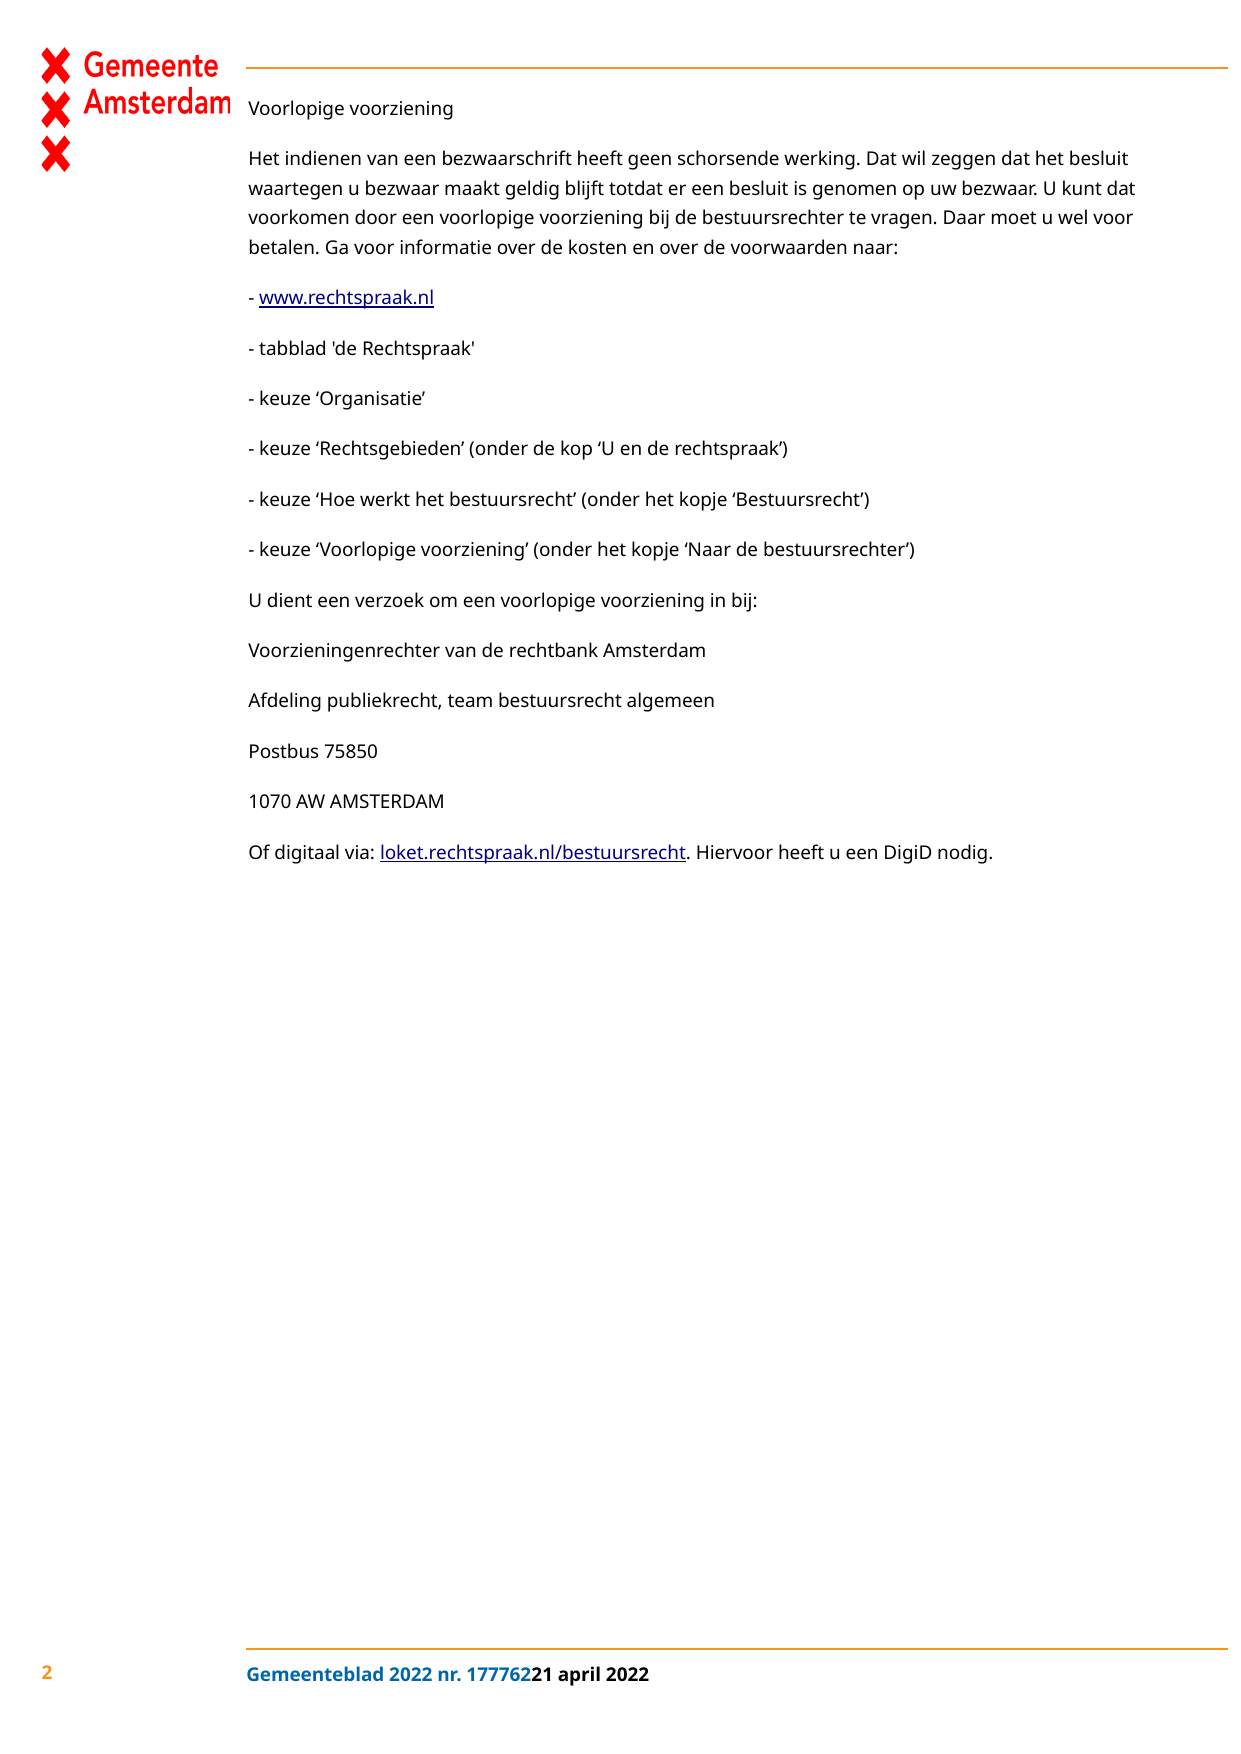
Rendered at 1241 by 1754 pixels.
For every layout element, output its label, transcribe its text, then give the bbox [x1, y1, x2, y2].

text - keuze ‘Voorlopige voorziening’ (onder het kopje ‘Naar de bestuursrechter’) [248, 536, 1152, 562]
text - keuze ‘Rechtsgebieden’ (onder de kop ‘U en de rechtspraak’) [248, 436, 1152, 461]
text Afdeling publiekrecht, team bestuursrecht algemeen [248, 688, 1152, 713]
text 1070 AW AMSTERDAM [248, 788, 1152, 814]
text - keuze ‘Organisatie’ [248, 385, 1152, 411]
text - www.rechtspraak.nl [248, 284, 1152, 310]
text Postbus 75850 [248, 738, 1152, 764]
picture [41, 47, 231, 172]
text - keuze ‘Hoe werkt het bestuursrecht’ (onder het kopje ‘Bestuursrecht’) [248, 486, 1152, 512]
text - tabblad 'de Rechtspraak' [248, 335, 1152, 361]
text Voorzieningenrechter van de rechtbank Amsterdam [248, 637, 1152, 663]
text Het indienen van een bezwaarschrift heeft geen schorsende werking. Dat wil zeggen dat het besluit waartegen u bezwaar maakt geldig blijft totdat er een besluit is genomen op uw bezwaar. U kunt dat voorkomen door een voorlopige voorziening bij de bestuursrechter te vragen. Daar moet u wel voor betalen. Ga voor informatie over de kosten en over de voorwaarden naar: [248, 145, 1152, 260]
text U dient een verzoek om een voorlopige voorziening in bij: [248, 587, 1152, 613]
text Voorlopige voorziening [248, 95, 1152, 121]
text Of digitaal via: loket.rechtspraak.nl/bestuursrecht. Hiervoor heeft u een DigiD nodig. [248, 839, 1152, 865]
